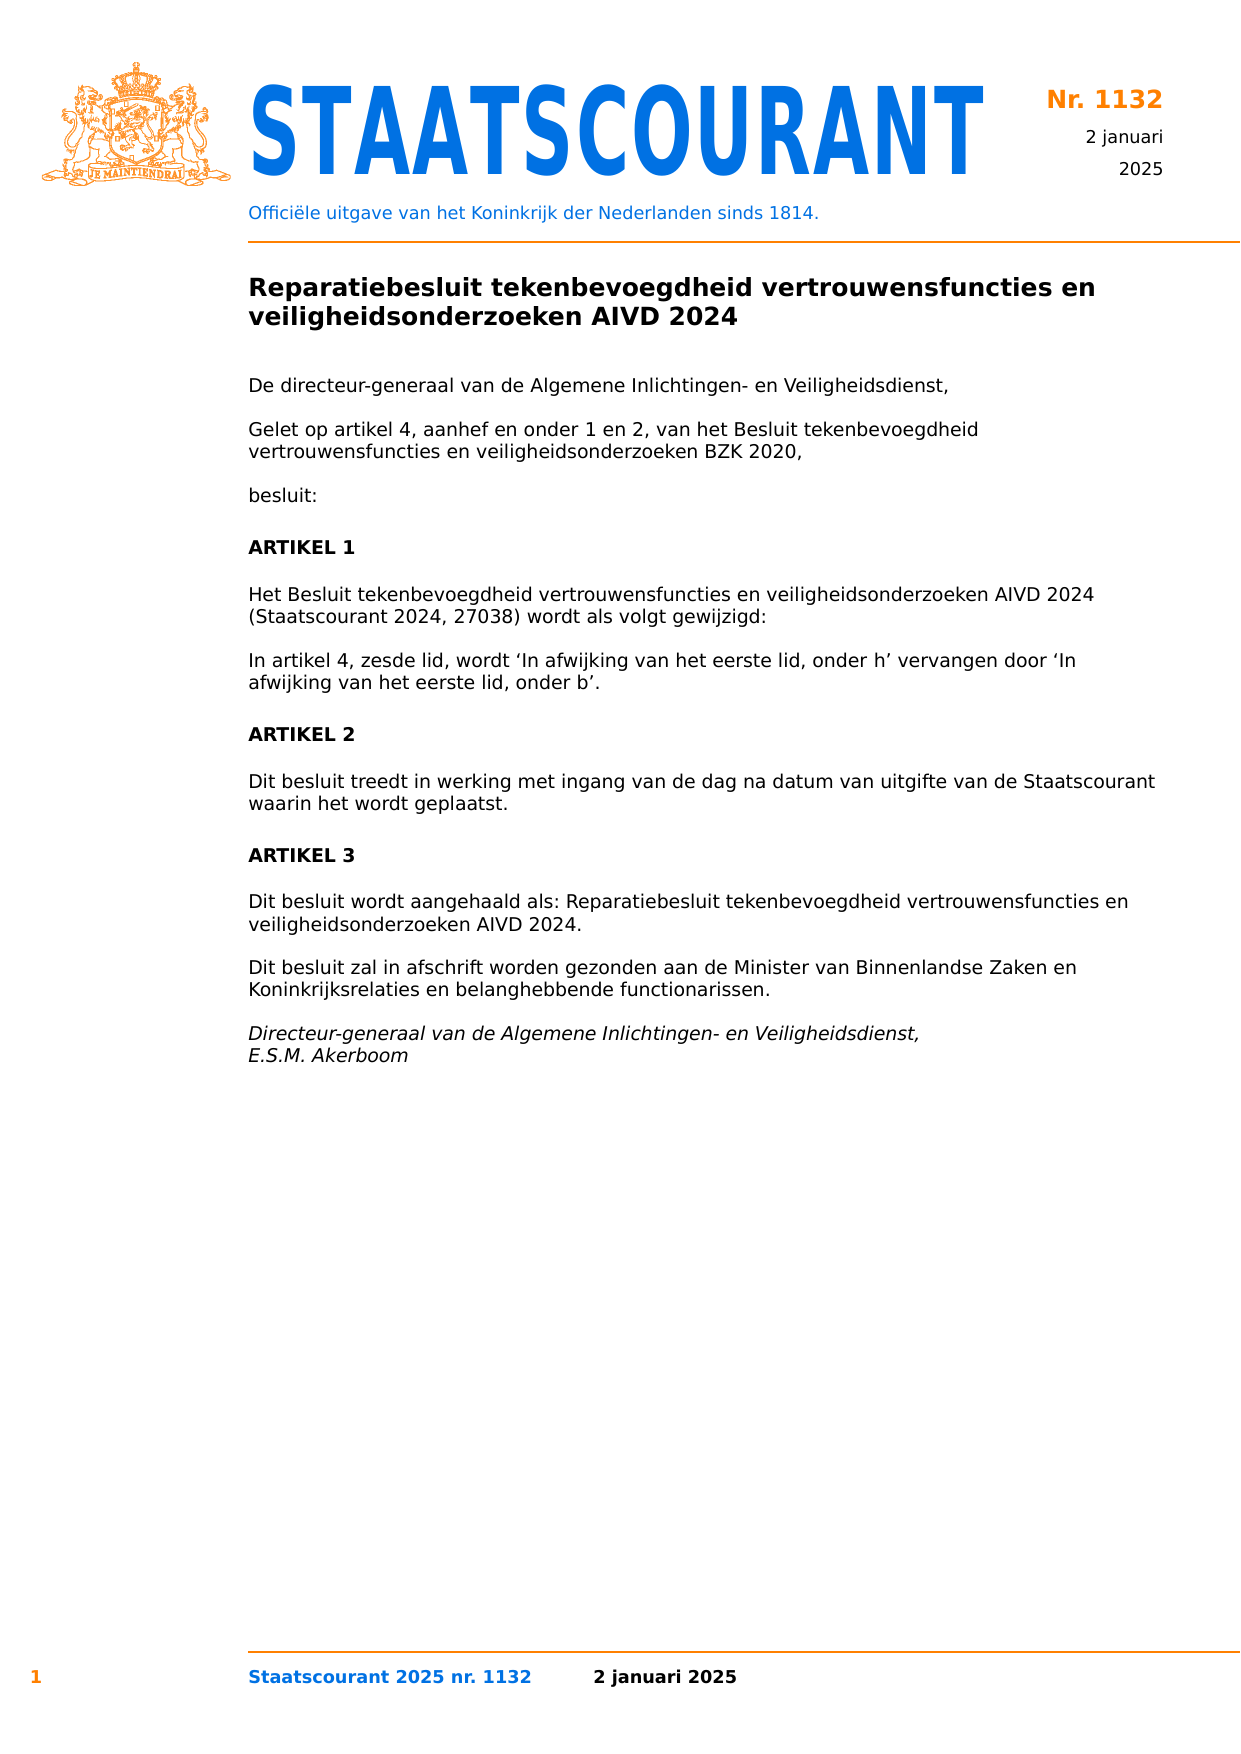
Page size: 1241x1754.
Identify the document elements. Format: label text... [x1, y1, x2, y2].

text In artikel 4, zesde lid, wordt ‘In afwijking van het eerste lid, onder h’ vervangen door ‘In afwijking van het eerste lid, onder b’. [248, 649, 1163, 693]
text Gelet op artikel 4, aanhef en onder 1 en 2, van het Besluit tekenbevoegdheid vertrouwensfuncties en veiligheidsonderzoeken BZK 2020, [248, 419, 1163, 463]
text Directeur-generaal van de Algemene Inlichtingen- en Veiligheidsdienst, E.S.M. Akerboom [248, 1023, 1163, 1067]
subtitle Reparatiebesluit tekenbevoegdheid vertrouwensfuncties en veiligheidsonderzoeken AIVD 2024 [248, 273, 1163, 331]
text besluit: [248, 485, 1163, 507]
table_header [25, 62, 248, 241]
picture [41, 62, 231, 186]
text Het Besluit tekenbevoegdheid vertrouwensfuncties en veiligheidsonderzoeken AIVD 2024 (Staatscourant 2024, 27038) wordt als volgt gewijzigd: [248, 584, 1163, 628]
table_cell 2 januari [998, 121, 1240, 153]
table_header STAATSCOURANT [248, 62, 998, 203]
text Dit besluit zal in afschrift worden gezonden aan de Minister van Binnenlandse Zaken en Koninkrijksrelaties en belanghebbende functionarissen. [248, 957, 1163, 1001]
table_cell Officiële uitgave van het Koninkrijk der Nederlanden sinds 1814. [248, 203, 1240, 241]
text De directeur-generaal van de Algemene Inlichtingen- en Veiligheidsdienst, [248, 375, 1163, 397]
subtitle ARTIKEL 3 [248, 844, 1163, 866]
text Dit besluit treedt in werking met ingang van de dag na datum van uitgifte van de Staatscourant waarin het wordt geplaatst. [248, 771, 1163, 814]
subtitle ARTIKEL 1 [248, 537, 1163, 559]
subtitle ARTIKEL 2 [248, 723, 1163, 746]
table_header Nr. 1132 [998, 62, 1240, 121]
text Dit besluit wordt aangehaald als: Reparatiebesluit tekenbevoegdheid vertrouwensfuncties en veiligheidsonderzoeken AIVD 2024. [248, 891, 1163, 935]
table_cell 2025 [998, 153, 1240, 203]
